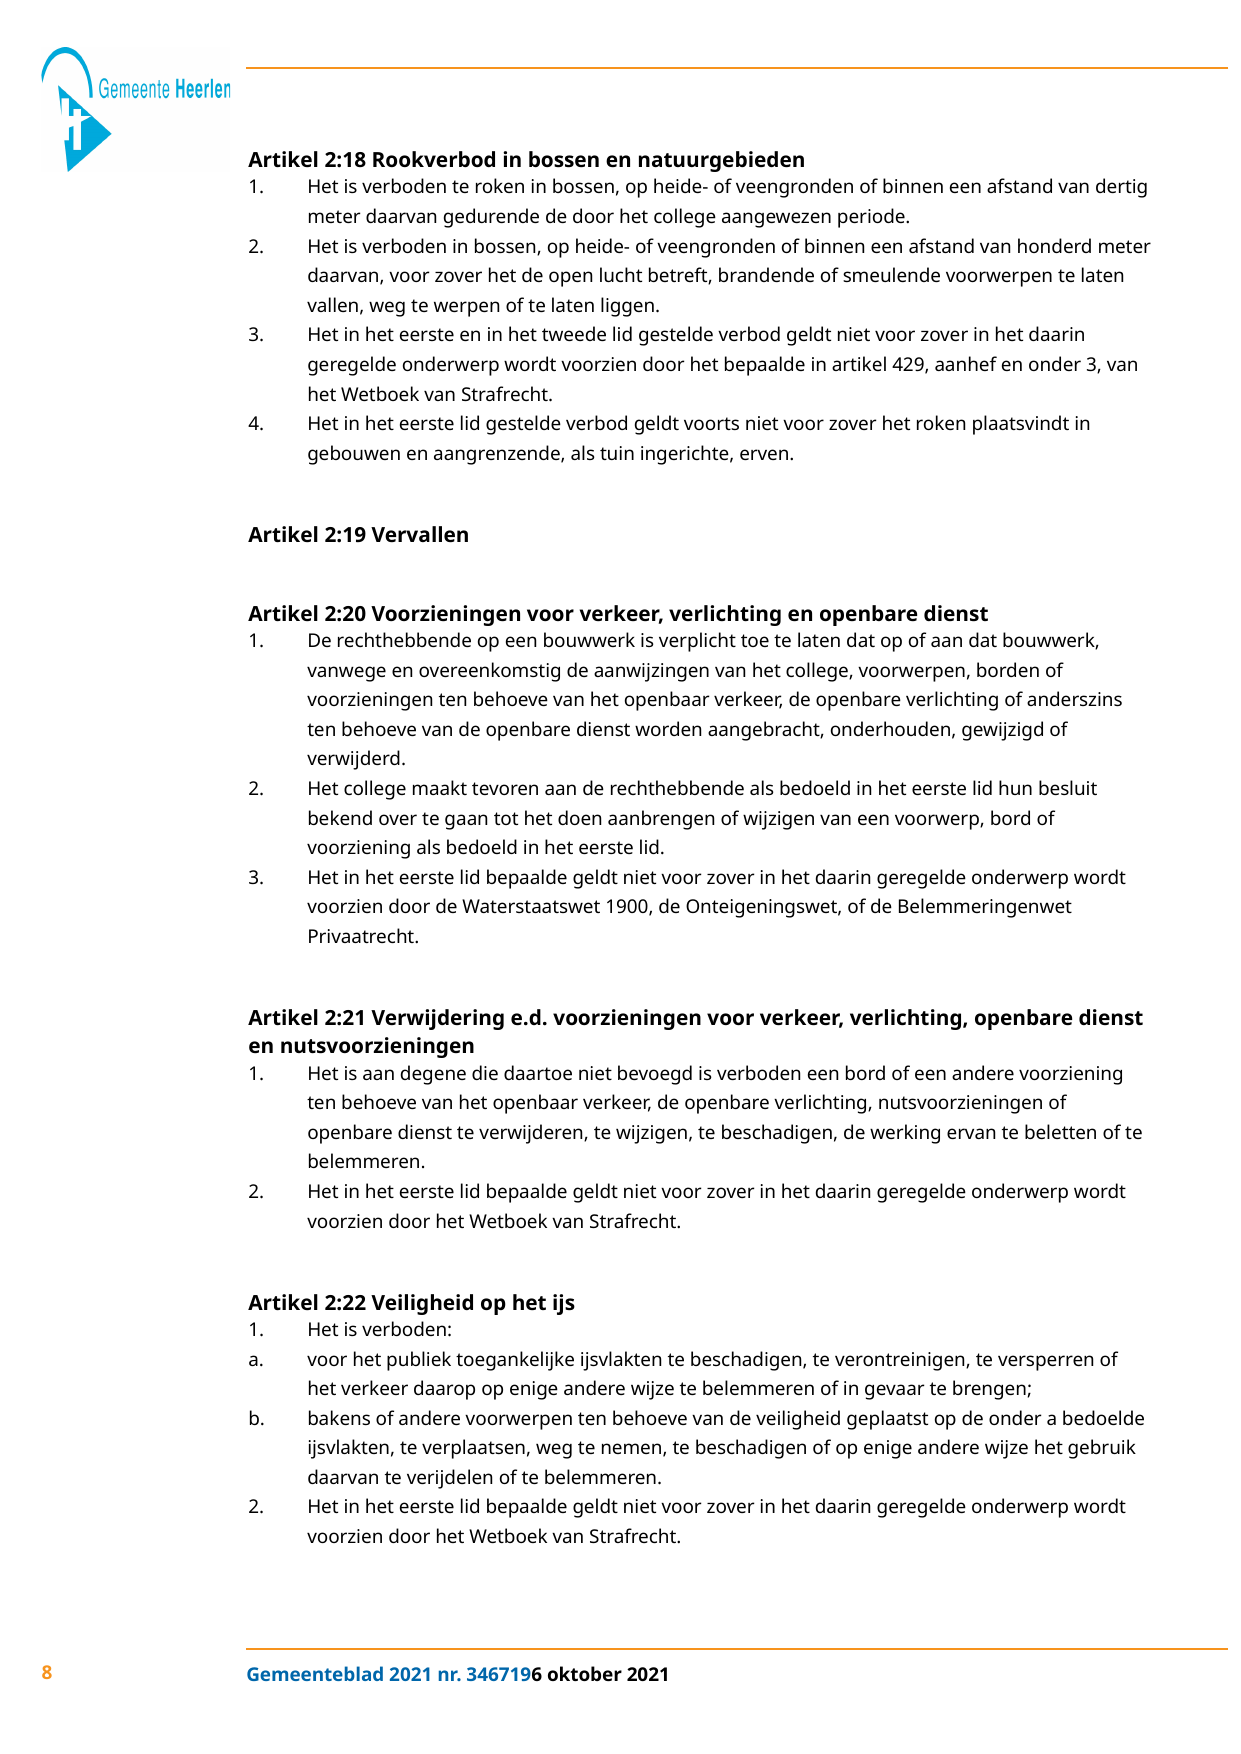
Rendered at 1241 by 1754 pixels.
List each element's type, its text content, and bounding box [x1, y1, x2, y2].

list Het college maakt tevoren aan de rechthebbende als bedoeld in het eerste lid hun besluit bekend over te gaan tot het doen aanbrengen of wijzigen van een voorwerp, bord of voorziening als bedoeld in het eerste lid. [248, 775, 1152, 860]
list Het is verboden te roken in bossen, op heide- of veengronden of binnen een afstand van dertig meter daarvan gedurende de door het college aangewezen periode. [248, 174, 1152, 229]
list Het is verboden: [248, 1316, 1152, 1342]
picture [41, 47, 231, 172]
text Artikel 2:20 Voorzieningen voor verkeer, verlichting en openbare dienst [248, 599, 1152, 627]
list voor het publiek toegankelijke ijsvlakten te beschadigen, te verontreinigen, te versperren of het verkeer daarop op enige andere wijze te belemmeren of in gevaar te brengen; [248, 1346, 1152, 1401]
text Artikel 2:22 Veiligheid op het ijs [248, 1288, 1152, 1316]
text Artikel 2:19 Vervallen [248, 520, 1152, 548]
text Artikel 2:18 Rookverbod in bossen en natuurgebieden [248, 145, 1152, 174]
list Het in het eerste lid bepaalde geldt niet voor zover in het daarin geregelde onderwerp wordt voorzien door de Waterstaatswet 1900, de Onteigeningswet, of de Belemmeringenwet Privaatrecht. [248, 864, 1152, 949]
picture [41, 47, 59, 70]
list Het in het eerste en in het tweede lid gestelde verbod geldt niet voor zover in het daarin geregelde onderwerp wordt voorzien door het bepaalde in artikel 429, aanhef en onder 3, van het Wetboek van Strafrecht. [248, 322, 1152, 406]
text Artikel 2:21 Verwijdering e.d. voorzieningen voor verkeer, verlichting, openbare dienst en nutsvoorzieningen [248, 1003, 1152, 1060]
list Het in het eerste lid bepaalde geldt niet voor zover in het daarin geregelde onderwerp wordt voorzien door het Wetboek van Strafrecht. [248, 1494, 1152, 1549]
list De rechthebbende op een bouwwerk is verplicht toe te laten dat op of aan dat bouwwerk, vanwege en overeenkomstig de aanwijzingen van het college, voorwerpen, borden of voorzieningen ten behoeve van het openbaar verkeer, de openbare verlichting of anderszins ten behoeve van de openbare dienst worden aangebracht, onderhouden, gewijzigd of verwijderd. [248, 627, 1152, 771]
list bakens of andere voorwerpen ten behoeve van de veiligheid geplaatst op de onder a bedoelde ijsvlakten, te verplaatsen, weg te nemen, te beschadigen of op enige andere wijze het gebruik daarvan te verijdelen of te belemmeren. [248, 1405, 1152, 1490]
list Het in het eerste lid bepaalde geldt niet voor zover in het daarin geregelde onderwerp wordt voorzien door het Wetboek van Strafrecht. [248, 1178, 1152, 1233]
list Het is verboden in bossen, op heide- of veengronden of binnen een afstand van honderd meter daarvan, voor zover het de open lucht betreft, brandende of smeulende voorwerpen te laten vallen, weg te werpen of te laten liggen. [248, 233, 1152, 318]
list Het in het eerste lid gestelde verbod geldt voorts niet voor zover het roken plaatsvindt in gebouwen en aangrenzende, als tuin ingerichte, erven. [248, 410, 1152, 466]
list Het is aan degene die daartoe niet bevoegd is verboden een bord of een andere voorziening ten behoeve van het openbaar verkeer, de openbare verlichting, nutsvoorzieningen of openbare dienst te verwijderen, te wijzigen, te beschadigen, de werking ervan te beletten of te belemmeren. [248, 1060, 1152, 1174]
